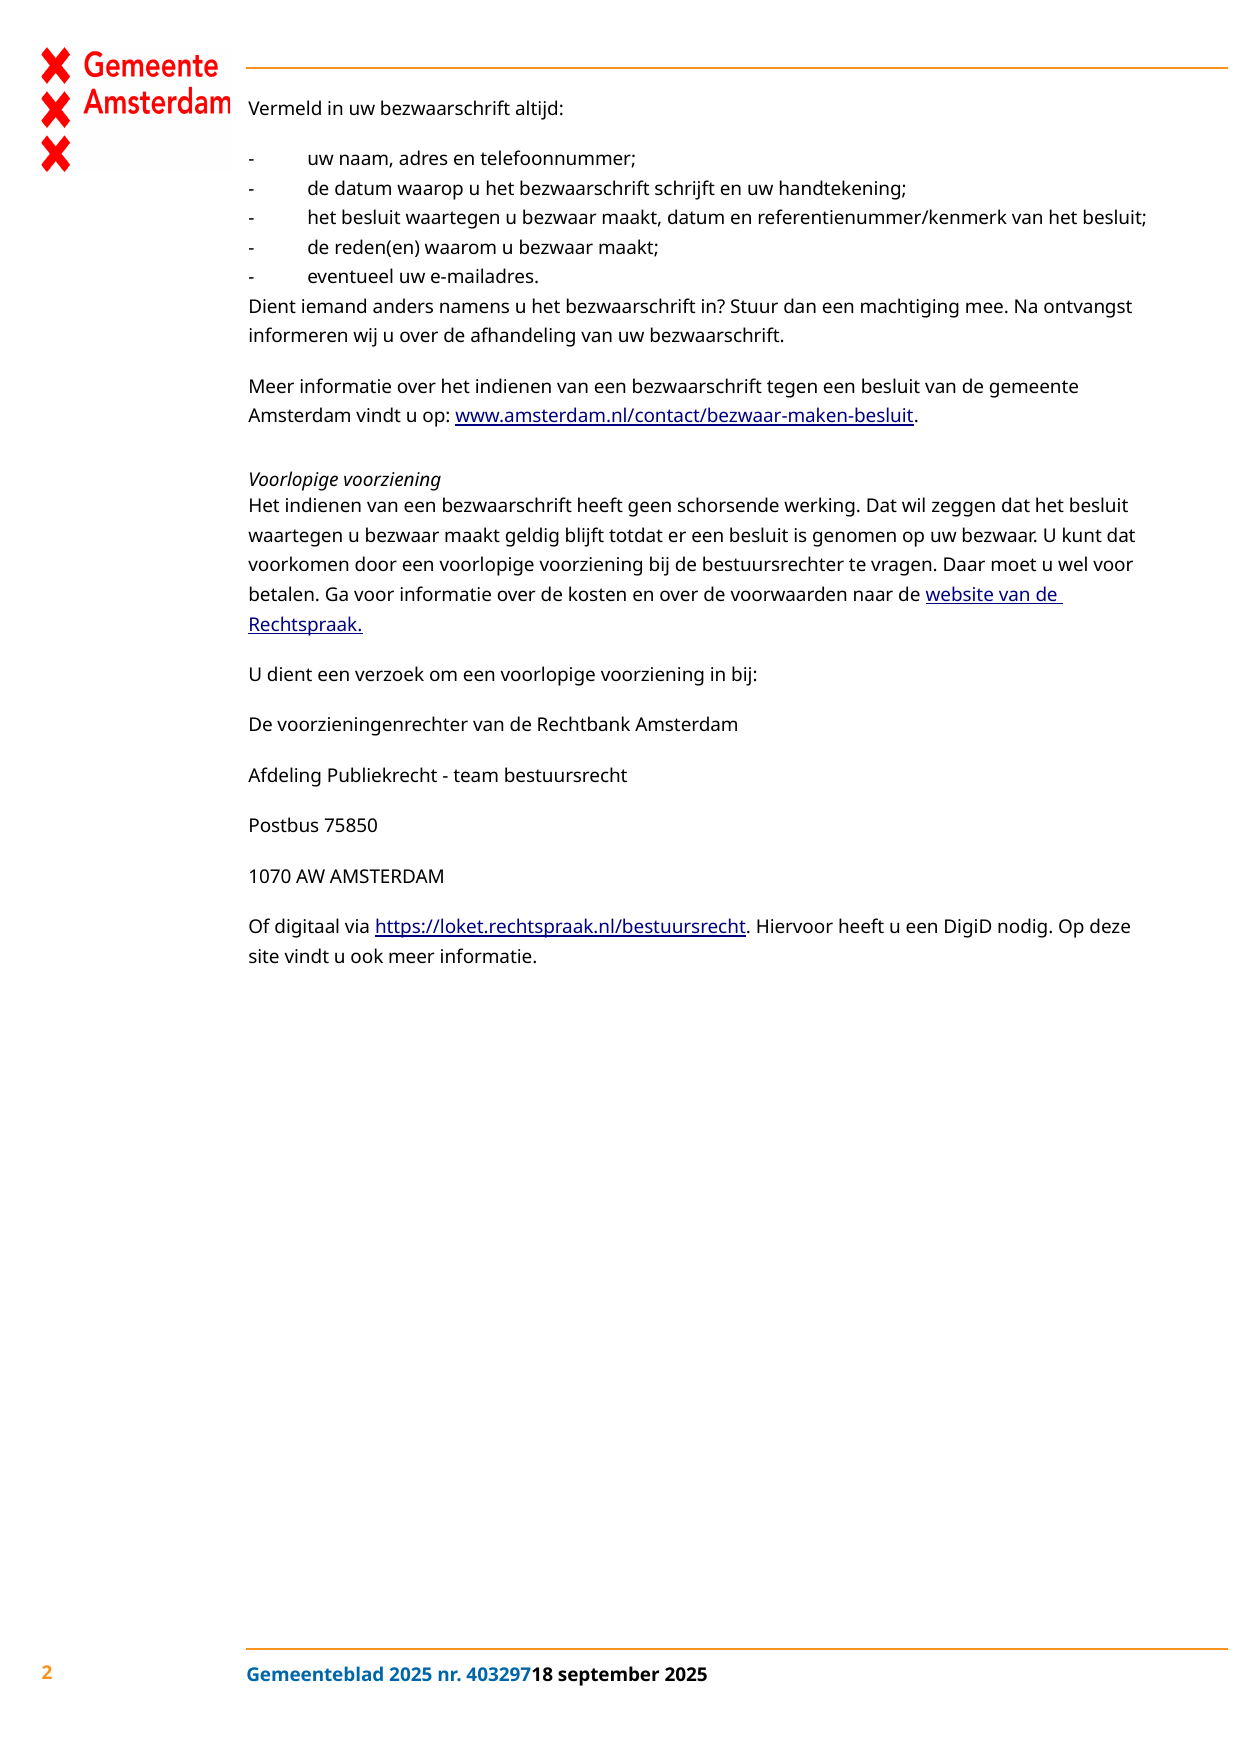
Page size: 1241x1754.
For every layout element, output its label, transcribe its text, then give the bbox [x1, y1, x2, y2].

text De voorzieningenrechter van de Rechtbank Amsterdam [248, 712, 1152, 737]
list het besluit waartegen u bezwaar maakt, datum en referentienummer/kenmerk van het besluit; [248, 204, 1152, 230]
list uw naam, adres en telefoonnummer; [248, 145, 1152, 171]
list de reden(en) waarom u bezwaar maakt; [248, 234, 1152, 260]
text Afdeling Publiekrecht - team bestuursrecht [248, 762, 1152, 788]
text Vermeld in uw bezwaarschrift altijd: [248, 95, 1152, 121]
list eventueel uw e-mailadres. [248, 263, 1152, 289]
text Dient iemand anders namens u het bezwaarschrift in? Stuur dan een machtiging mee. Na ontvangst informeren wij u over de afhandeling van uw bezwaarschrift. [248, 293, 1152, 348]
text Het indienen van een bezwaarschrift heeft geen schorsende werking. Dat wil zeggen dat het besluit waartegen u bezwaar maakt geldig blijft totdat er een besluit is genomen op uw bezwaar. U kunt dat voorkomen door een voorlopige voorziening bij de bestuursrechter te vragen. Daar moet u wel voor betalen. Ga voor informatie over de kosten en over de voorwaarden naar de website van de Rechtspraak. [248, 492, 1152, 636]
text 1070 AW AMSTERDAM [248, 863, 1152, 888]
text Of digitaal via https://loket.rechtspraak.nl/bestuursrecht. Hiervoor heeft u een DigiD nodig. Op deze site vindt u ook meer informatie. [248, 913, 1152, 968]
list de datum waarop u het bezwaarschrift schrijft en uw handtekening; [248, 175, 1152, 201]
text Meer informatie over het indienen van een bezwaarschrift tegen een besluit van de gemeente Amsterdam vindt u op: www.amsterdam.nl/contact/bezwaar-maken-besluit. [248, 373, 1152, 428]
text Voorlopige voorziening [248, 467, 1152, 492]
text U dient een verzoek om een voorlopige voorziening in bij: [248, 661, 1152, 687]
text Postbus 75850 [248, 812, 1152, 838]
picture [41, 47, 231, 172]
